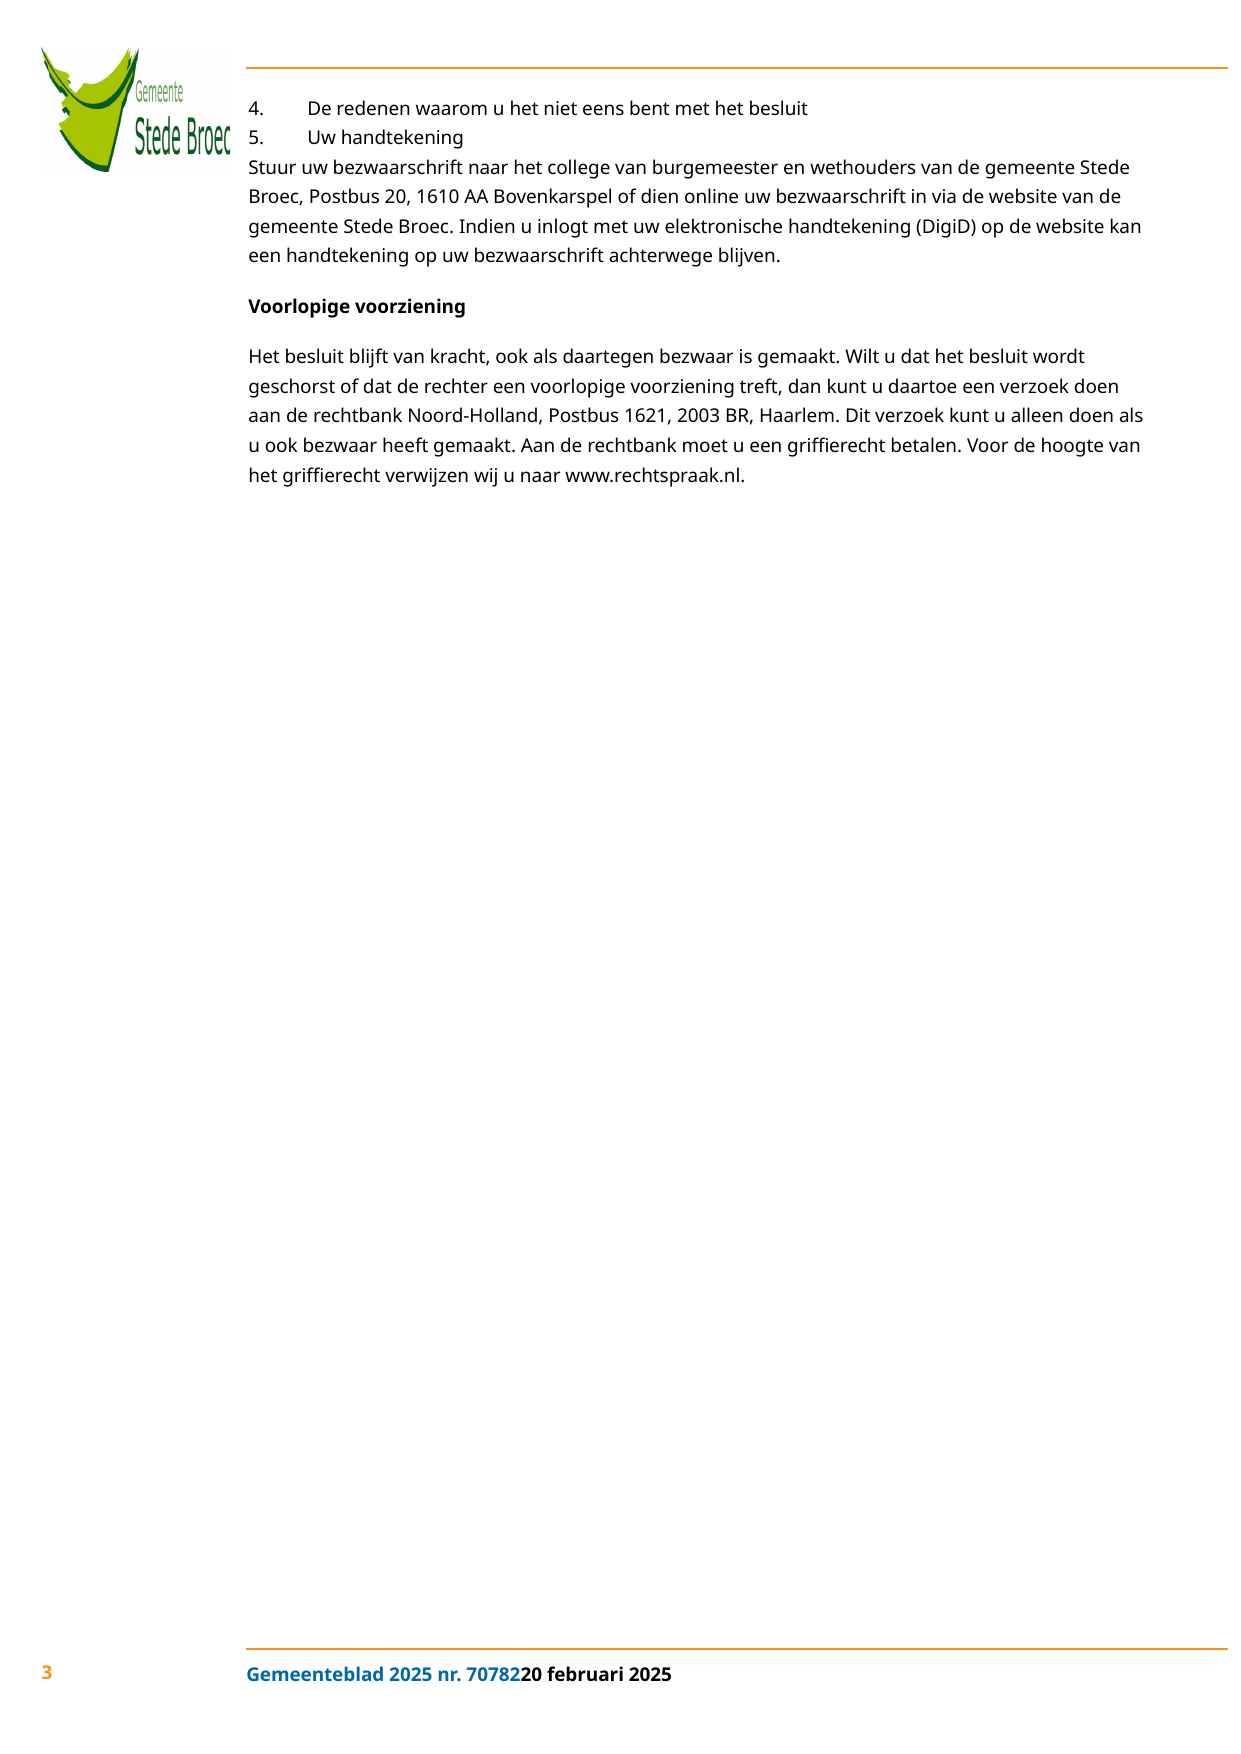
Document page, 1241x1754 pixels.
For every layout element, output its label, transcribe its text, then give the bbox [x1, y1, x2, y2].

text Het besluit blijft van kracht, ook als daartegen bezwaar is gemaakt. Wilt u dat het besluit wordt geschorst of dat de rechter een voorlopige voorziening treft, dan kunt u daartoe een verzoek doen aan de rechtbank Noord-Holland, Postbus 1621, 2003 BR, Haarlem. Dit verzoek kunt u alleen doen als u ook bezwaar heeft gemaakt. Aan de rechtbank moet u een griffierecht betalen. Voor de hoogte van het griffierecht verwijzen wij u naar www.rechtspraak.nl. [248, 343, 1152, 488]
list De redenen waarom u het niet eens bent met het besluit [248, 95, 1152, 121]
text Stuur uw bezwaarschrift naar het college van burgemeester en wethouders van de gemeente Stede Broec, Postbus 20, 1610 AA Bovenkarspel of dien online uw bezwaarschrift in via de website van de gemeente Stede Broec. Indien u inlogt met uw elektronische handtekening (DigiD) op de website kan een handtekening op uw bezwaarschrift achterwege blijven. [248, 154, 1152, 268]
picture [41, 47, 231, 172]
text Voorlopige voorziening [248, 293, 1152, 319]
list Uw handtekening [248, 124, 1152, 150]
